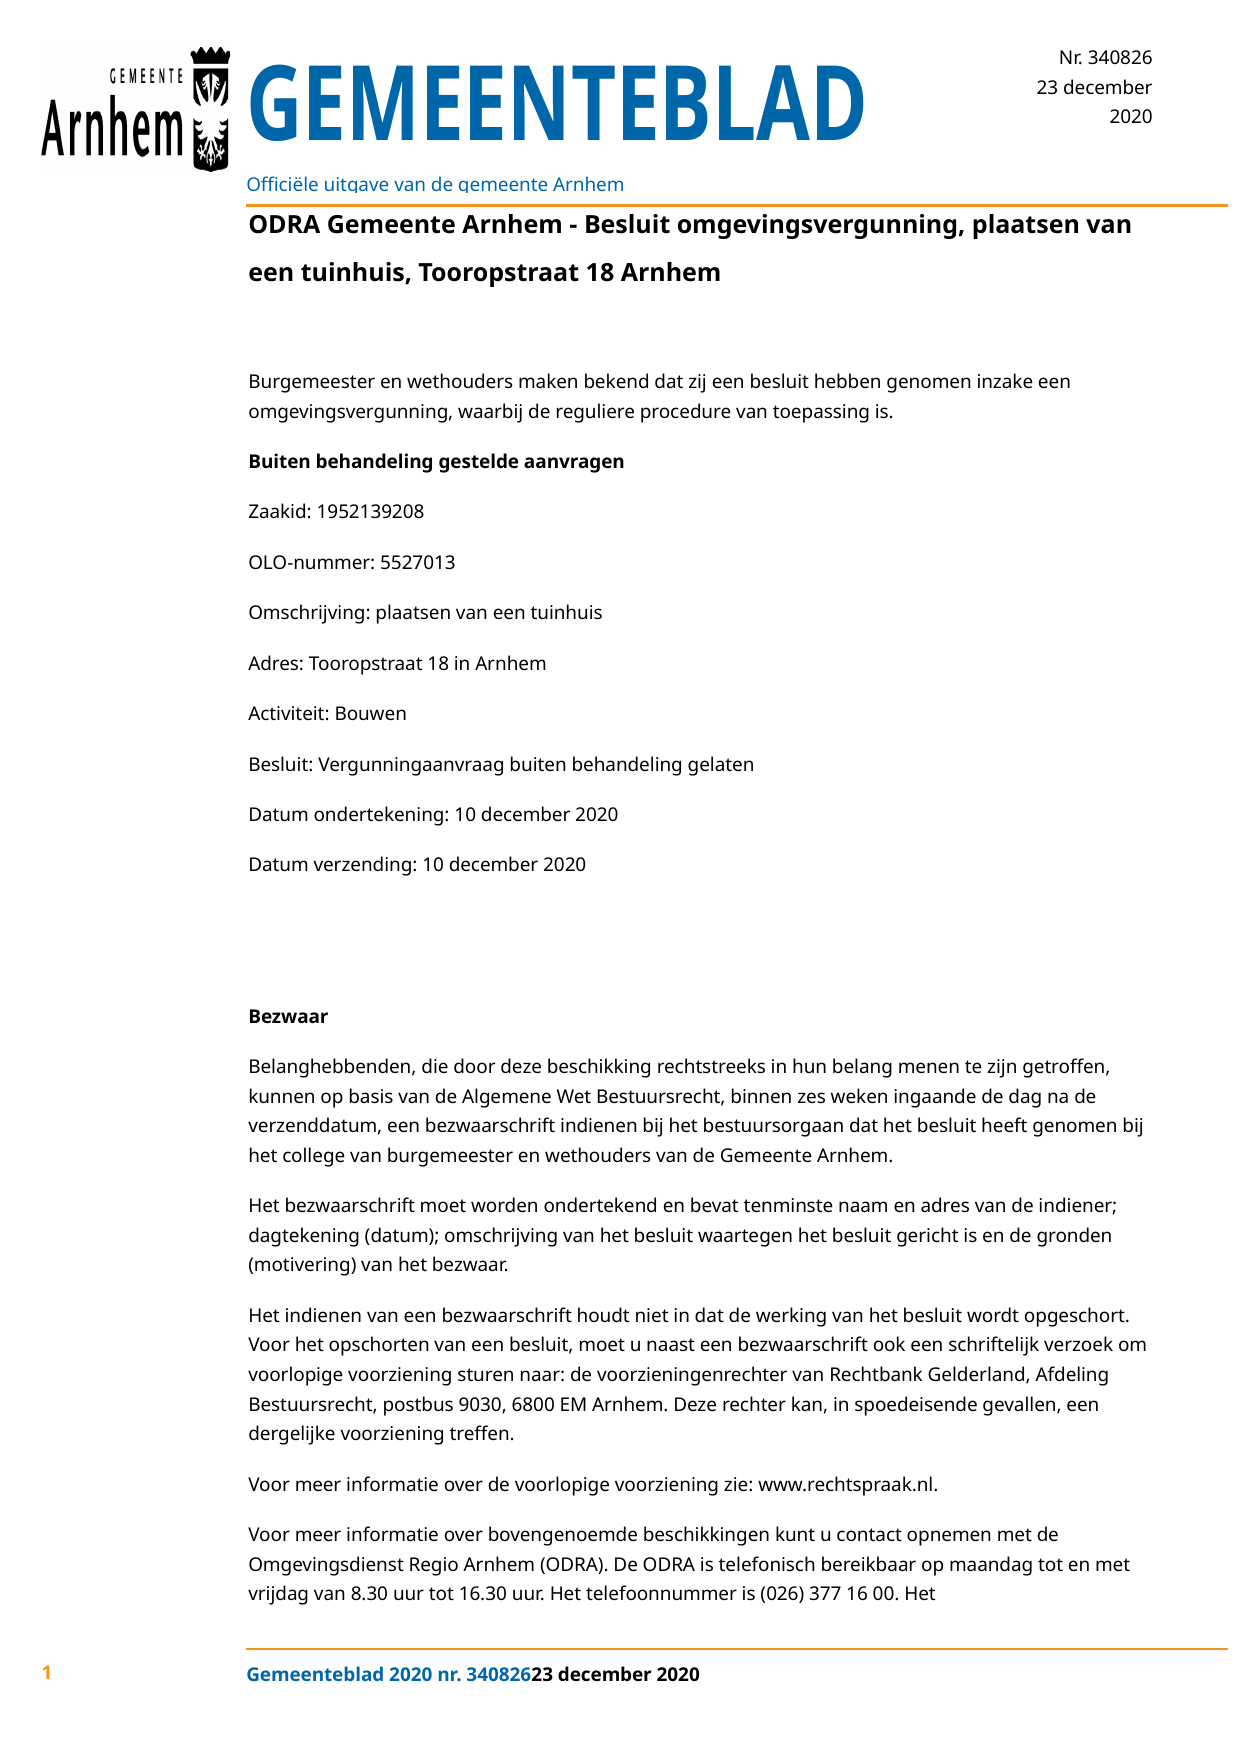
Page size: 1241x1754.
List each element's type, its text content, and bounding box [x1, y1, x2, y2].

text Belanghebbenden, die door deze beschikking rechtstreeks in hun belang menen te zijn getroffen, kunnen op basis van de Algemene Wet Bestuursrecht, binnen zes weken ingaande de dag na de verzenddatum, een bezwaarschrift indienen bij het bestuursorgaan dat het besluit heeft genomen bij het college van burgemeester en wethouders van de Gemeente Arnhem. [248, 1053, 1152, 1168]
text Zaakid: 1952139208 [248, 499, 1152, 524]
text Besluit: Vergunningaanvraag buiten behandeling gelaten [248, 751, 1152, 777]
text Voor meer informatie over de voorlopige voorziening zie: www.rechtspraak.nl. [248, 1471, 1152, 1497]
text OLO-nummer: 5527013 [248, 549, 1152, 575]
text Datum ondertekening: 10 december 2020 [248, 801, 1152, 827]
picture [41, 47, 231, 172]
text Burgemeester en wethouders maken bekend dat zij een besluit hebben genomen inzake een omgevingsvergunning, waarbij de reguliere procedure van toepassing is. [248, 368, 1152, 424]
text ODRA Gemeente Arnhem - Besluit omgevingsvergunning, plaatsen van een tuinhuis, Tooropstraat 18 Arnhem [248, 207, 1152, 288]
text Het indienen van een bezwaarschrift houdt niet in dat de werking van het besluit wordt opgeschort. Voor het opschorten van een besluit, moet u naast een bezwaarschrift ook een schriftelijk verzoek om voorlopige voorziening sturen naar: de voorzieningenrechter van Rechtbank Gelderland, Afdeling Bestuursrecht, postbus 9030, 6800 EM Arnhem. Deze rechter kan, in spoedeisende gevallen, een dergelijke voorziening treffen. [248, 1302, 1152, 1446]
text Bezwaar [248, 1003, 1152, 1029]
text Adres: Tooropstraat 18 in Arnhem [248, 650, 1152, 676]
text Activiteit: Bouwen [248, 700, 1152, 726]
text Buiten behandeling gestelde aanvragen [248, 448, 1152, 474]
text Voor meer informatie over bovengenoemde beschikkingen kunt u contact opnemen met de Omgevingsdienst Regio Arnhem (ODRA). De ODRA is telefonisch bereikbaar op maandag tot en met vrijdag van 8.30 uur tot 16.30 uur. Het telefoonnummer is (026) 377 16 00. Het [248, 1521, 1152, 1606]
text Omschrijving: plaatsen van een tuinhuis [248, 599, 1152, 625]
text Datum verzending: 10 december 2020 [248, 852, 1152, 877]
text Het bezwaarschrift moet worden ondertekend en bevat tenminste naam en adres van de indiener; dagtekening (datum); omschrijving van het besluit waartegen het besluit gericht is en de gronden (motivering) van het bezwaar. [248, 1192, 1152, 1277]
